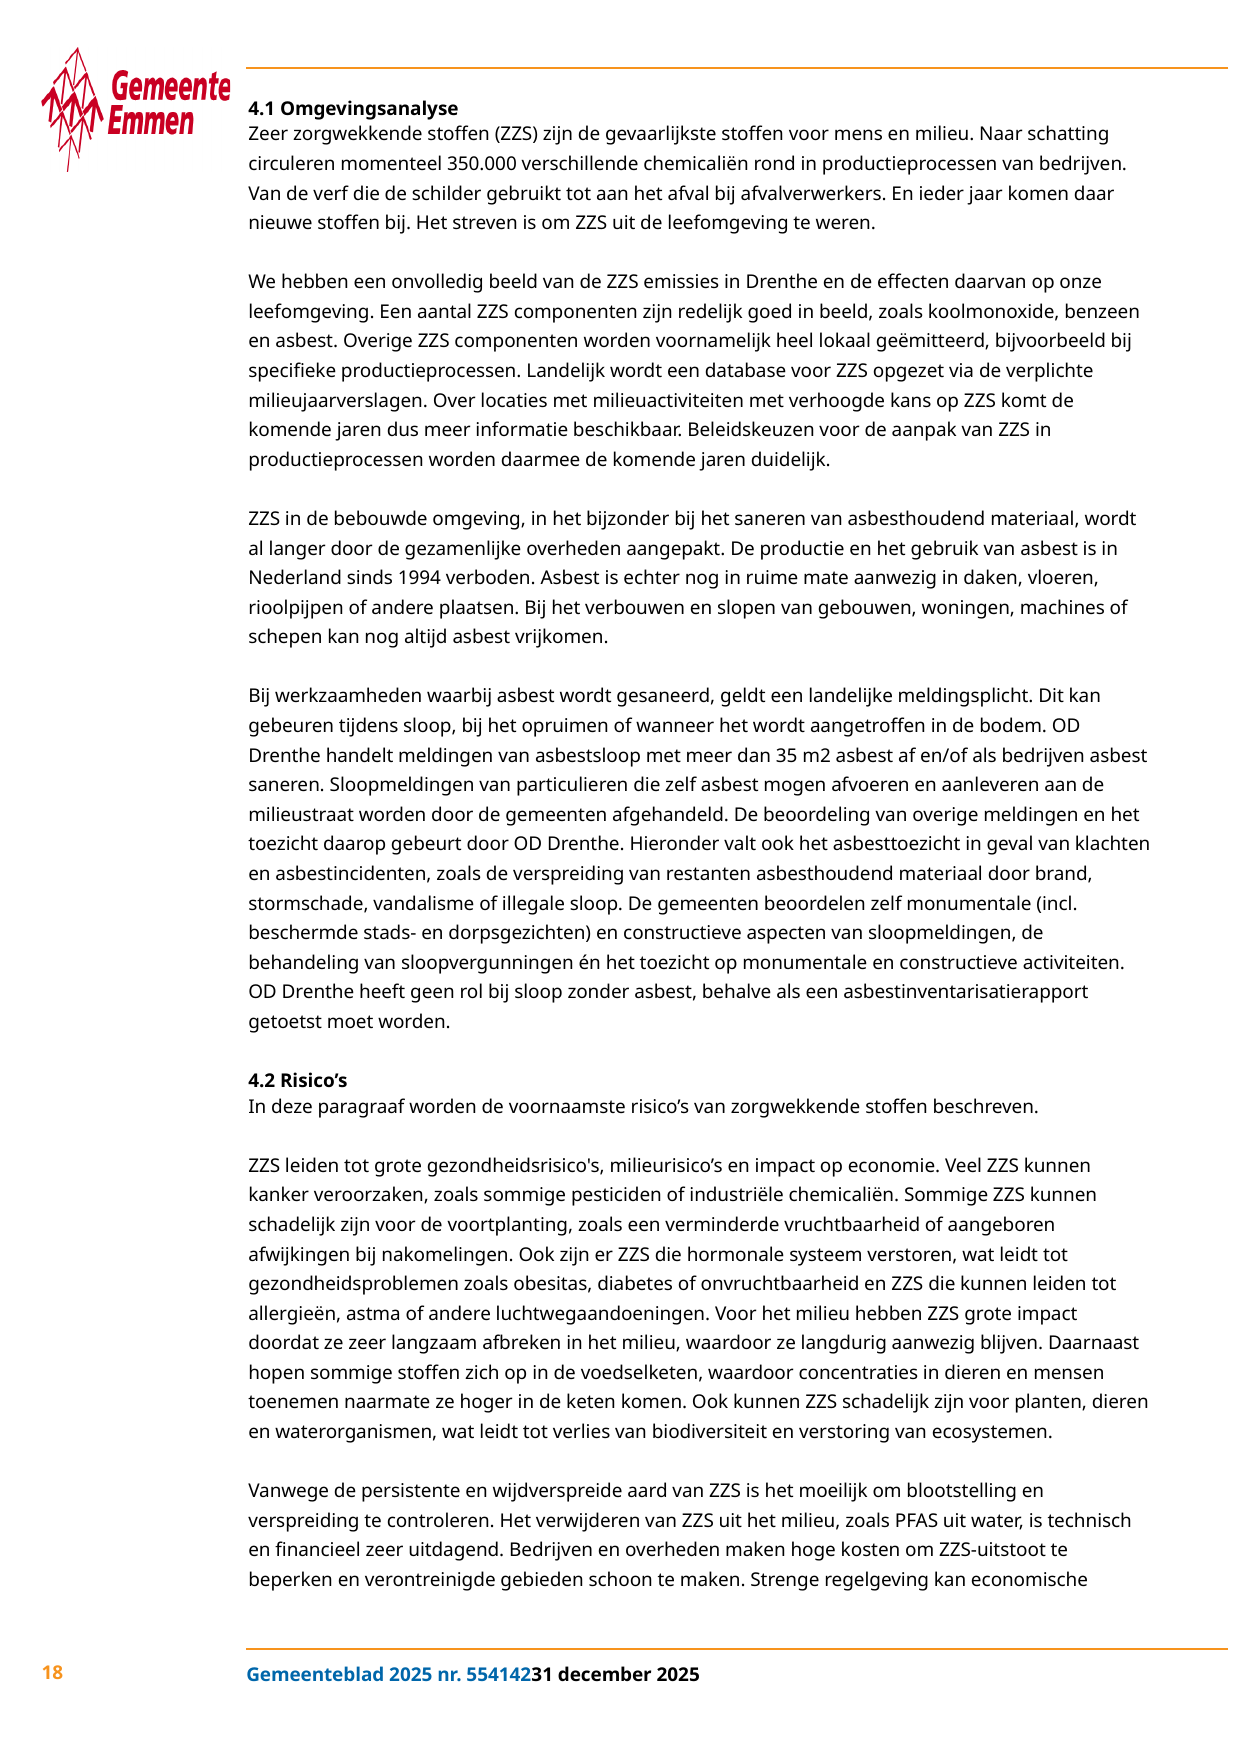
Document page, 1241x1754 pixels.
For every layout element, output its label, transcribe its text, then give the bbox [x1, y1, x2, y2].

text In deze paragraaf worden de voornaamste risico’s van zorgwekkende stoffen beschreven. [248, 1093, 1152, 1119]
text Zeer zorgwekkende stoffen (ZZS) zijn de gevaarlijkste stoffen voor mens en milieu. Naar schatting circuleren momenteel 350.000 verschillende chemicaliën rond in productieprocessen van bedrijven. Van de verf die de schilder gebruikt tot aan het afval bij afvalverwerkers. En ieder jaar komen daar nieuwe stoffen bij. Het streven is om ZZS uit de leefomgeving te weren. [248, 121, 1152, 235]
text Bij werkzaamheden waarbij asbest wordt gesaneerd, geldt een landelijke meldingsplicht. Dit kan gebeuren tijdens sloop, bij het opruimen of wanneer het wordt aangetroffen in de bodem. OD Drenthe handelt meldingen van asbestsloop met meer dan 35 m2 asbest af en/of als bedrijven asbest saneren. Sloopmeldingen van particulieren die zelf asbest mogen afvoeren en aanleveren aan de milieustraat worden door de gemeenten afgehandeld. De beoordeling van overige meldingen en het toezicht daarop gebeurt door OD Drenthe. Hieronder valt ook het asbesttoezicht in geval van klachten en asbestincidenten, zoals de verspreiding van restanten asbesthoudend materiaal door brand, stormschade, vandalisme of illegale sloop. De gemeenten beoordelen zelf monumentale (incl. beschermde stads- en dorpsgezichten) en constructieve aspecten van sloopmeldingen, de behandeling van sloopvergunningen én het toezicht op monumentale en constructieve activiteiten. OD Drenthe heeft geen rol bij sloop zonder asbest, behalve als een asbestinventarisatierapport getoetst moet worden. [248, 683, 1152, 1034]
text 4.2 Risico’s [248, 1067, 1152, 1093]
text 4.1 Omgevingsanalyse [248, 95, 1152, 121]
picture [41, 47, 231, 172]
text ZZS in de bebouwde omgeving, in het bijzonder bij het saneren van asbesthoudend materiaal, wordt al langer door de gezamenlijke overheden aangepakt. De productie en het gebruik van asbest is in Nederland sinds 1994 verboden. Asbest is echter nog in ruime mate aanwezig in daken, vloeren, rioolpijpen of andere plaatsen. Bij het verbouwen en slopen van gebouwen, woningen, machines of schepen kan nog altijd asbest vrijkomen. [248, 505, 1152, 649]
text We hebben een onvolledig beeld van de ZZS emissies in Drenthe en de effecten daarvan op onze leefomgeving. Een aantal ZZS componenten zijn redelijk goed in beeld, zoals koolmonoxide, benzeen en asbest. Overige ZZS componenten worden voornamelijk heel lokaal geëmitteerd, bijvoorbeeld bij specifieke productieprocessen. Landelijk wordt een database voor ZZS opgezet via de verplichte milieujaarverslagen. Over locaties met milieuactiviteiten met verhoogde kans op ZZS komt de komende jaren dus meer informatie beschikbaar. Beleidskeuzen voor de aanpak van ZZS in productieprocessen worden daarmee de komende jaren duidelijk. [248, 268, 1152, 472]
text Vanwege de persistente en wijdverspreide aard van ZZS is het moeilijk om blootstelling en verspreiding te controleren. Het verwijderen van ZZS uit het milieu, zoals PFAS uit water, is technisch en financieel zeer uitdagend. Bedrijven en overheden maken hoge kosten om ZZS-uitstoot te beperken en verontreinigde gebieden schoon te maken. Strenge regelgeving kan economische [248, 1477, 1152, 1592]
text ZZS leiden tot grote gezondheidsrisico's, milieurisico’s en impact op economie. Veel ZZS kunnen kanker veroorzaken, zoals sommige pesticiden of industriële chemicaliën. Sommige ZZS kunnen schadelijk zijn voor de voortplanting, zoals een verminderde vruchtbaarheid of aangeboren afwijkingen bij nakomelingen. Ook zijn er ZZS die hormonale systeem verstoren, wat leidt tot gezondheidsproblemen zoals obesitas, diabetes of onvruchtbaarheid en ZZS die kunnen leiden tot allergieën, astma of andere luchtwegaandoeningen. Voor het milieu hebben ZZS grote impact doordat ze zeer langzaam afbreken in het milieu, waardoor ze langdurig aanwezig blijven. Daarnaast hopen sommige stoffen zich op in de voedselketen, waardoor concentraties in dieren en mensen toenemen naarmate ze hoger in de keten komen. Ook kunnen ZZS schadelijk zijn voor planten, dieren en waterorganismen, wat leidt tot verlies van biodiversiteit en verstoring van ecosystemen. [248, 1152, 1152, 1444]
